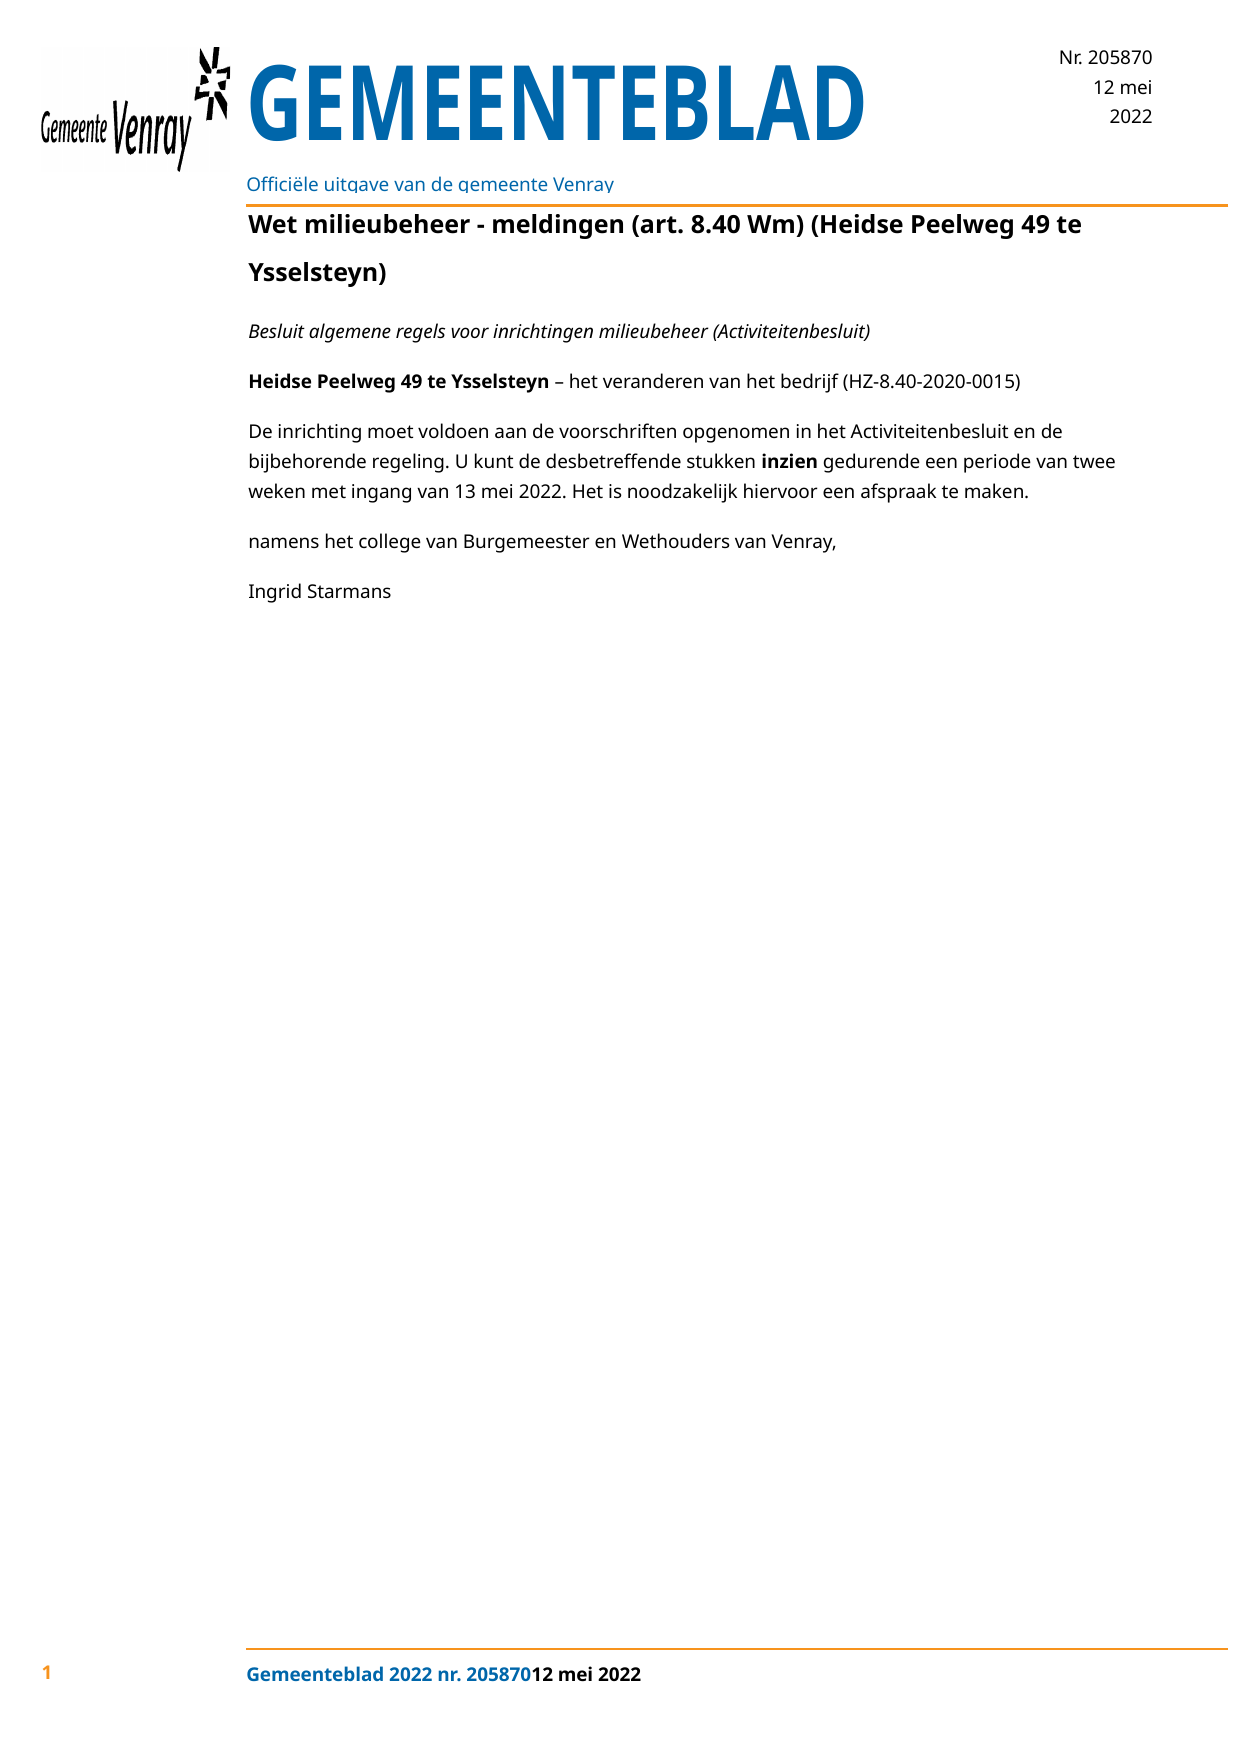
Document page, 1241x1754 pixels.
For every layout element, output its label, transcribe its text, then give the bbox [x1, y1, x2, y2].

picture [41, 47, 231, 172]
text Wet milieubeheer - meldingen (art. 8.40 Wm) (Heidse Peelweg 49 te Ysselsteyn) [248, 207, 1152, 288]
text De inrichting moet voldoen aan de voorschriften opgenomen in het Activiteitenbesluit en de bijbehorende regeling. U kunt de desbetreffende stukken inzien gedurende een periode van twee weken met ingang van 13 mei 2022. Het is noodzakelijk hiervoor een afspraak te maken. [248, 419, 1152, 504]
text namens het college van Burgemeester en Wethouders van Venray, [248, 528, 1152, 554]
text Besluit algemene regels voor inrichtingen milieubeheer (Activiteitenbesluit) [248, 318, 1152, 344]
text Heidse Peelweg 49 te Ysselsteyn – het veranderen van het bedrijf (HZ-8.40-2020-0015) [248, 368, 1152, 394]
text Ingrid Starmans [248, 579, 1152, 604]
